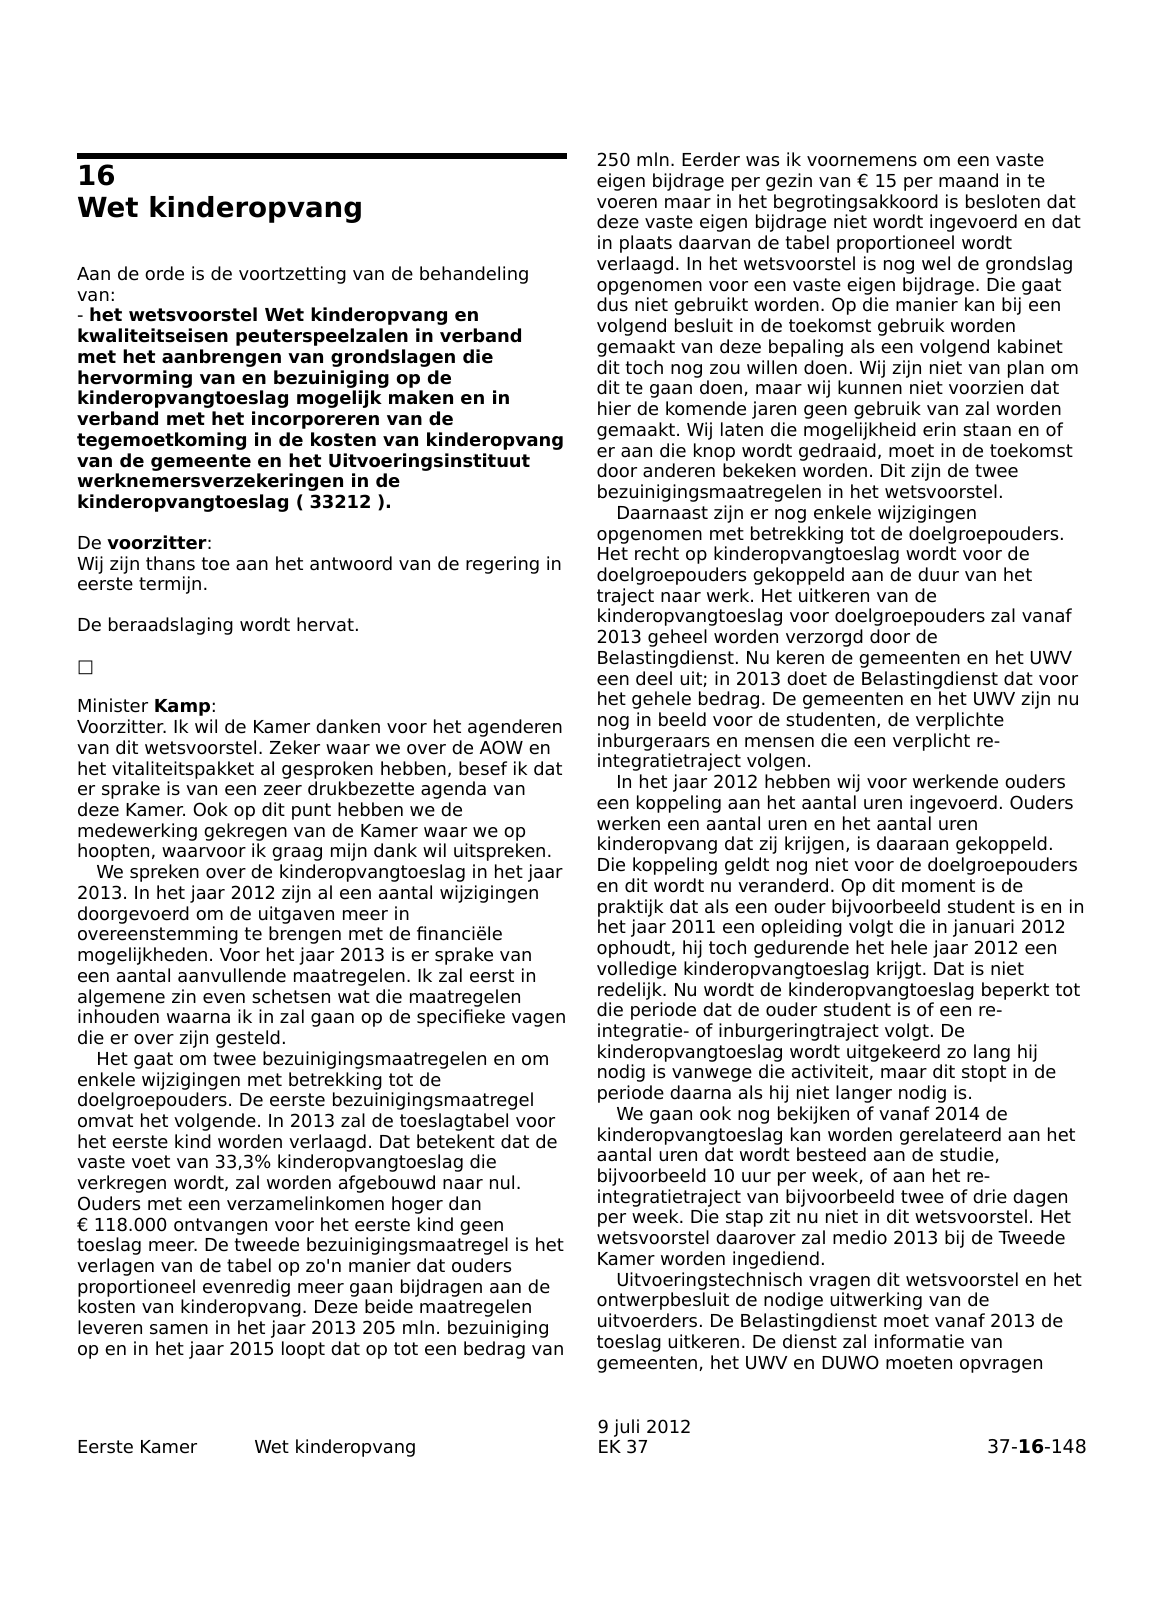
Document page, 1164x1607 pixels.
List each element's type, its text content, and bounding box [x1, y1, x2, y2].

text □ [77, 656, 567, 676]
title 16 Wet kinderopvang [77, 159, 567, 224]
text Het gaat om twee bezuinigingsmaatregelen en om enkele wijzigingen met betrekking tot de doelgroepouders. De eerste bezuinigingsmaatregel omvat het volgende. In 2013 zal de toeslagtabel voor het eerste kind worden verlaagd. Dat betekent dat de vaste voet van 33,3% kinderopvangtoeslag die verkregen wordt, zal worden afgebouwd naar nul. Ouders met een verzamelinkomen hoger dan € 118.000 ontvangen voor het eerste kind geen toeslag meer. De tweede bezuinigingsmaatregel is het verlagen van de tabel op zo'n manier dat ouders proportioneel evenredig meer gaan bijdragen aan de kosten van kinderopvang. Deze beide maatregelen leveren samen in het jaar 2013 205 mln. bezuiniging op en in het jaar 2015 loopt dat op tot een bedrag van [77, 1049, 567, 1359]
text Wij zijn thans toe aan het antwoord van de regering in eerste termijn. [77, 553, 567, 595]
text Aan de orde is de voortzetting van de behandeling van: [77, 264, 567, 305]
text - het wetsvoorstel Wet kinderopvang en kwaliteitseisen peuterspeelzalen in verband met het aanbrengen van grondslagen die hervorming van en bezuiniging op de kinderopvangtoeslag mogelijk maken en in verband met het incorporeren van de tegemoetkoming in de kosten van kinderopvang van de gemeente en het Uitvoeringsinstituut werknemersverzekeringen in de kinderopvangtoeslag ( 33212 ). [77, 305, 567, 513]
text We gaan ook nog bekijken of vanaf 2014 de kinderopvangtoeslag kan worden gerelateerd aan het aantal uren dat wordt besteed aan de studie, bijvoorbeeld 10 uur per week, of aan het re-integratietraject van bijvoorbeeld twee of drie dagen per week. Die stap zit nu niet in dit wetsvoorstel. Het wetsvoorstel daarover zal medio 2013 bij de Tweede Kamer worden ingediend. [596, 1104, 1087, 1269]
text In het jaar 2012 hebben wij voor werkende ouders een koppeling aan het aantal uren ingevoerd. Ouders werken een aantal uren en het aantal uren kinderopvang dat zij krijgen, is daaraan gekoppeld. Die koppeling geldt nog niet voor de doelgroepouders en dit wordt nu veranderd. Op dit moment is de praktijk dat als een ouder bijvoorbeeld student is en in het jaar 2011 een opleiding volgt die in januari 2012 ophoudt, hij toch gedurende het hele jaar 2012 een volledige kinderopvangtoeslag krijgt. Dat is niet redelijk. Nu wordt de kinderopvangtoeslag beperkt tot die periode dat de ouder student is of een re-integratie- of inburgeringtraject volgt. De kinderopvangtoeslag wordt uitgekeerd zo lang hij nodig is vanwege die activiteit, maar dit stopt in de periode daarna als hij niet langer nodig is. [596, 772, 1087, 1104]
text Minister Kamp: [77, 696, 567, 717]
text Daarnaast zijn er nog enkele wijzigingen opgenomen met betrekking tot de doelgroepouders. Het recht op kinderopvangtoeslag wordt voor de doelgroepouders gekoppeld aan de duur van het traject naar werk. Het uitkeren van de kinderopvangtoeslag voor doelgroepouders zal vanaf 2013 geheel worden verzorgd door de Belastingdienst. Nu keren de gemeenten en het UWV een deel uit; in 2013 doet de Belastingdienst dat voor het gehele bedrag. De gemeenten en het UWV zijn nu nog in beeld voor de studenten, de verplichte inburgeraars en mensen die een verplicht re-integratietraject volgen. [596, 503, 1087, 772]
text Uitvoeringstechnisch vragen dit wetsvoorstel en het ontwerpbesluit de nodige uitwerking van de uitvoerders. De Belastingdienst moet vanaf 2013 de toeslag uitkeren. De dienst zal informatie van gemeenten, het UWV en DUWO moeten opvragen [596, 1269, 1087, 1373]
text De voorzitter: [77, 533, 567, 553]
text We spreken over de kinderopvangtoeslag in het jaar 2013. In het jaar 2012 zijn al een aantal wijzigingen doorgevoerd om de uitgaven meer in overeenstemming te brengen met de financiële mogelijkheden. Voor het jaar 2013 is er sprake van een aantal aanvullende maatregelen. Ik zal eerst in algemene zin even schetsen wat die maatregelen inhouden waarna ik in zal gaan op de specifieke vagen die er over zijn gesteld. [77, 862, 567, 1049]
text Voorzitter. Ik wil de Kamer danken voor het agenderen van dit wetsvoorstel. Zeker waar we over de AOW en het vitaliteitspakket al gesproken hebben, besef ik dat er sprake is van een zeer drukbezette agenda van deze Kamer. Ook op dit punt hebben we de medewerking gekregen van de Kamer waar we op hoopten, waarvoor ik graag mijn dank wil uitspreken. [77, 717, 567, 862]
text 250 mln. Eerder was ik voornemens om een vaste eigen bijdrage per gezin van € 15 per maand in te voeren maar in het begrotingsakkoord is besloten dat deze vaste eigen bijdrage niet wordt ingevoerd en dat in plaats daarvan de tabel proportioneel wordt verlaagd. In het wetsvoorstel is nog wel de grondslag opgenomen voor een vaste eigen bijdrage. Die gaat dus niet gebruikt worden. Op die manier kan bij een volgend besluit in de toekomst gebruik worden gemaakt van deze bepaling als een volgend kabinet dit toch nog zou willen doen. Wij zijn niet van plan om dit te gaan doen, maar wij kunnen niet voorzien dat hier de komende jaren geen gebruik van zal worden gemaakt. Wij laten die mogelijkheid erin staan en of er aan die knop wordt gedraaid, moet in de toekomst door anderen bekeken worden. Dit zijn de twee bezuinigingsmaatregelen in het wetsvoorstel. [596, 150, 1087, 503]
text De beraadslaging wordt hervat. [77, 615, 567, 636]
